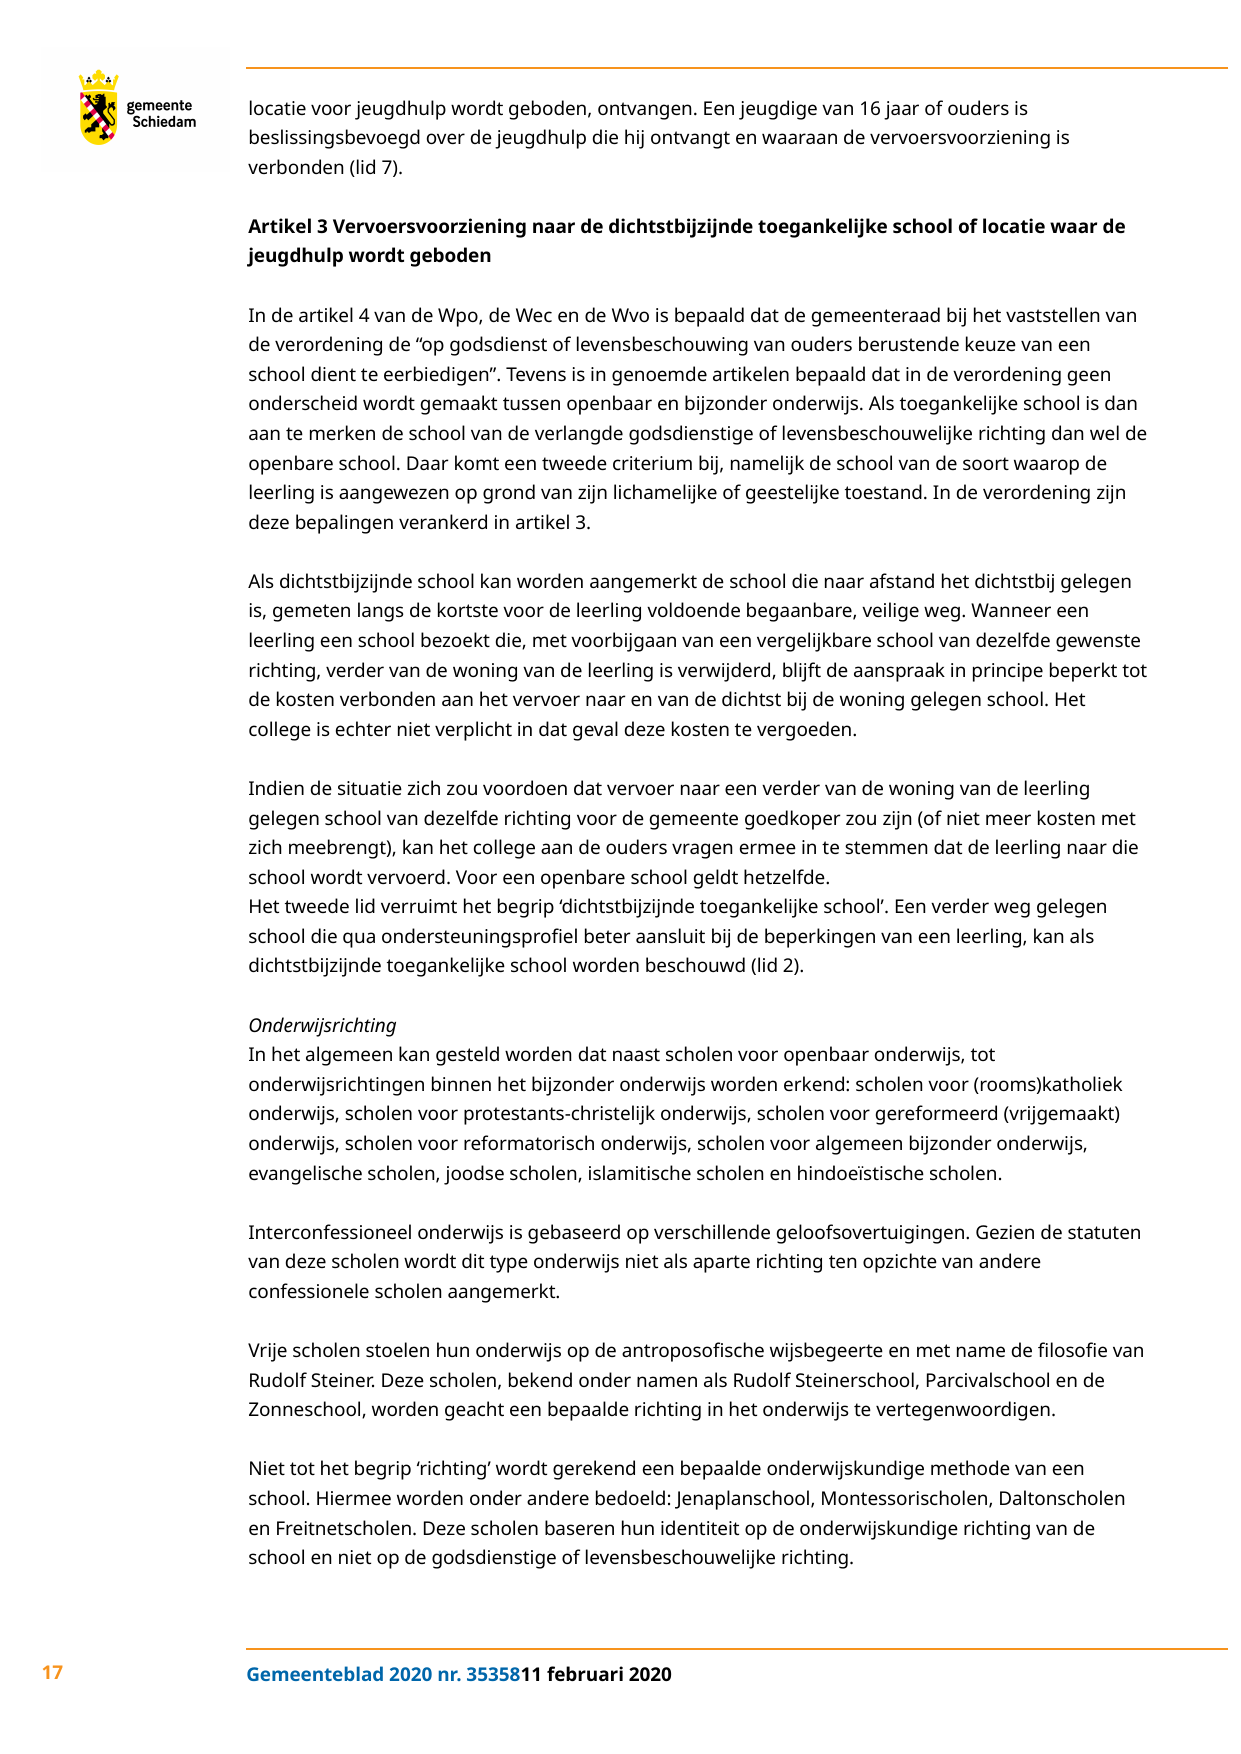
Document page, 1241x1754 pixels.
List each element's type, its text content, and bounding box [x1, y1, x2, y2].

text Als dichtstbijzijnde school kan worden aangemerkt de school die naar afstand het dichtstbij gelegen is, gemeten langs de kortste voor de leerling voldoende begaanbare, veilige weg. Wanneer een leerling een school bezoekt die, met voorbijgaan van een vergelijkbare school van dezelfde gewenste richting, verder van de woning van de leerling is verwijderd, blijft de aanspraak in principe beperkt tot de kosten verbonden aan het vervoer naar en van de dichtst bij de woning gelegen school. Het college is echter niet verplicht in dat geval deze kosten te vergoeden. [248, 568, 1152, 742]
text Interconfessioneel onderwijs is gebaseerd op verschillende geloofsovertuigingen. Gezien de statuten van deze scholen wordt dit type onderwijs niet als aparte richting ten opzichte van andere confessionele scholen aangemerkt. [248, 1219, 1152, 1304]
text Niet tot het begrip ‘richting’ wordt gerekend een bepaalde onderwijskundige methode van een school. Hiermee worden onder andere bedoeld: Jenaplanschool, Montessorischolen, Daltonscholen en Freitnetscholen. Deze scholen baseren hun identiteit op de onderwijskundige richting van de school en niet op de godsdienstige of levensbeschouwelijke richting. [248, 1456, 1152, 1570]
text Indien de situatie zich zou voordoen dat vervoer naar een verder van de woning van de leerling gelegen school van dezelfde richting voor de gemeente goedkoper zou zijn (of niet meer kosten met zich meebrengt), kan het college aan de ouders vragen ermee in te stemmen dat de leerling naar die school wordt vervoerd. Voor een openbare school geldt hetzelfde. [248, 775, 1152, 890]
text Het tweede lid verruimt het begrip ‘dichtstbijzijnde toegankelijke school’. Een verder weg gelegen school die qua ondersteuningsprofiel beter aansluit bij de beperkingen van een leerling, kan als dichtstbijzijnde toegankelijke school worden beschouwd (lid 2). [248, 893, 1152, 978]
text Artikel 3 Vervoersvoorziening naar de dichtstbijzijnde toegankelijke school of locatie waar de jeugdhulp wordt geboden [248, 213, 1152, 268]
text In de artikel 4 van de Wpo, de Wec en de Wvo is bepaald dat de gemeenteraad bij het vaststellen van de verordening de “op godsdienst of levensbeschouwing van ouders berustende keuze van een school dient te eerbiedigen”. Tevens is in genoemde artikelen bepaald dat in de verordening geen onderscheid wordt gemaakt tussen openbaar en bijzonder onderwijs. Als toegankelijke school is dan aan te merken de school van de verlangde godsdienstige of levensbeschouwelijke richting dan wel de openbare school. Daar komt een tweede criterium bij, namelijk de school van de soort waarop de leerling is aangewezen op grond van zijn lichamelijke of geestelijke toestand. In de verordening zijn deze bepalingen verankerd in artikel 3. [248, 302, 1152, 535]
picture [41, 47, 231, 172]
text Onderwijsrichting [248, 1012, 1152, 1038]
text In het algemeen kan gesteld worden dat naast scholen voor openbaar onderwijs, tot onderwijsrichtingen binnen het bijzonder onderwijs worden erkend: scholen voor (rooms)katholiek onderwijs, scholen voor protestants-christelijk onderwijs, scholen voor gereformeerd (vrijgemaakt) onderwijs, scholen voor reformatorisch onderwijs, scholen voor algemeen bijzonder onderwijs, evangelische scholen, joodse scholen, islamitische scholen en hindoeïstische scholen. [248, 1041, 1152, 1186]
text Vrije scholen stoelen hun onderwijs op de antroposofische wijsbegeerte en met name de filosofie van Rudolf Steiner. Deze scholen, bekend onder namen als Rudolf Steinerschool, Parcivalschool en de Zonneschool, worden geacht een bepaalde richting in het onderwijs te vertegenwoordigen. [248, 1337, 1152, 1422]
text locatie voor jeugdhulp wordt geboden, ontvangen. Een jeugdige van 16 jaar of ouders is beslissingsbevoegd over de jeugdhulp die hij ontvangt en waaraan de vervoersvoorziening is verbonden (lid 7). [248, 95, 1152, 180]
